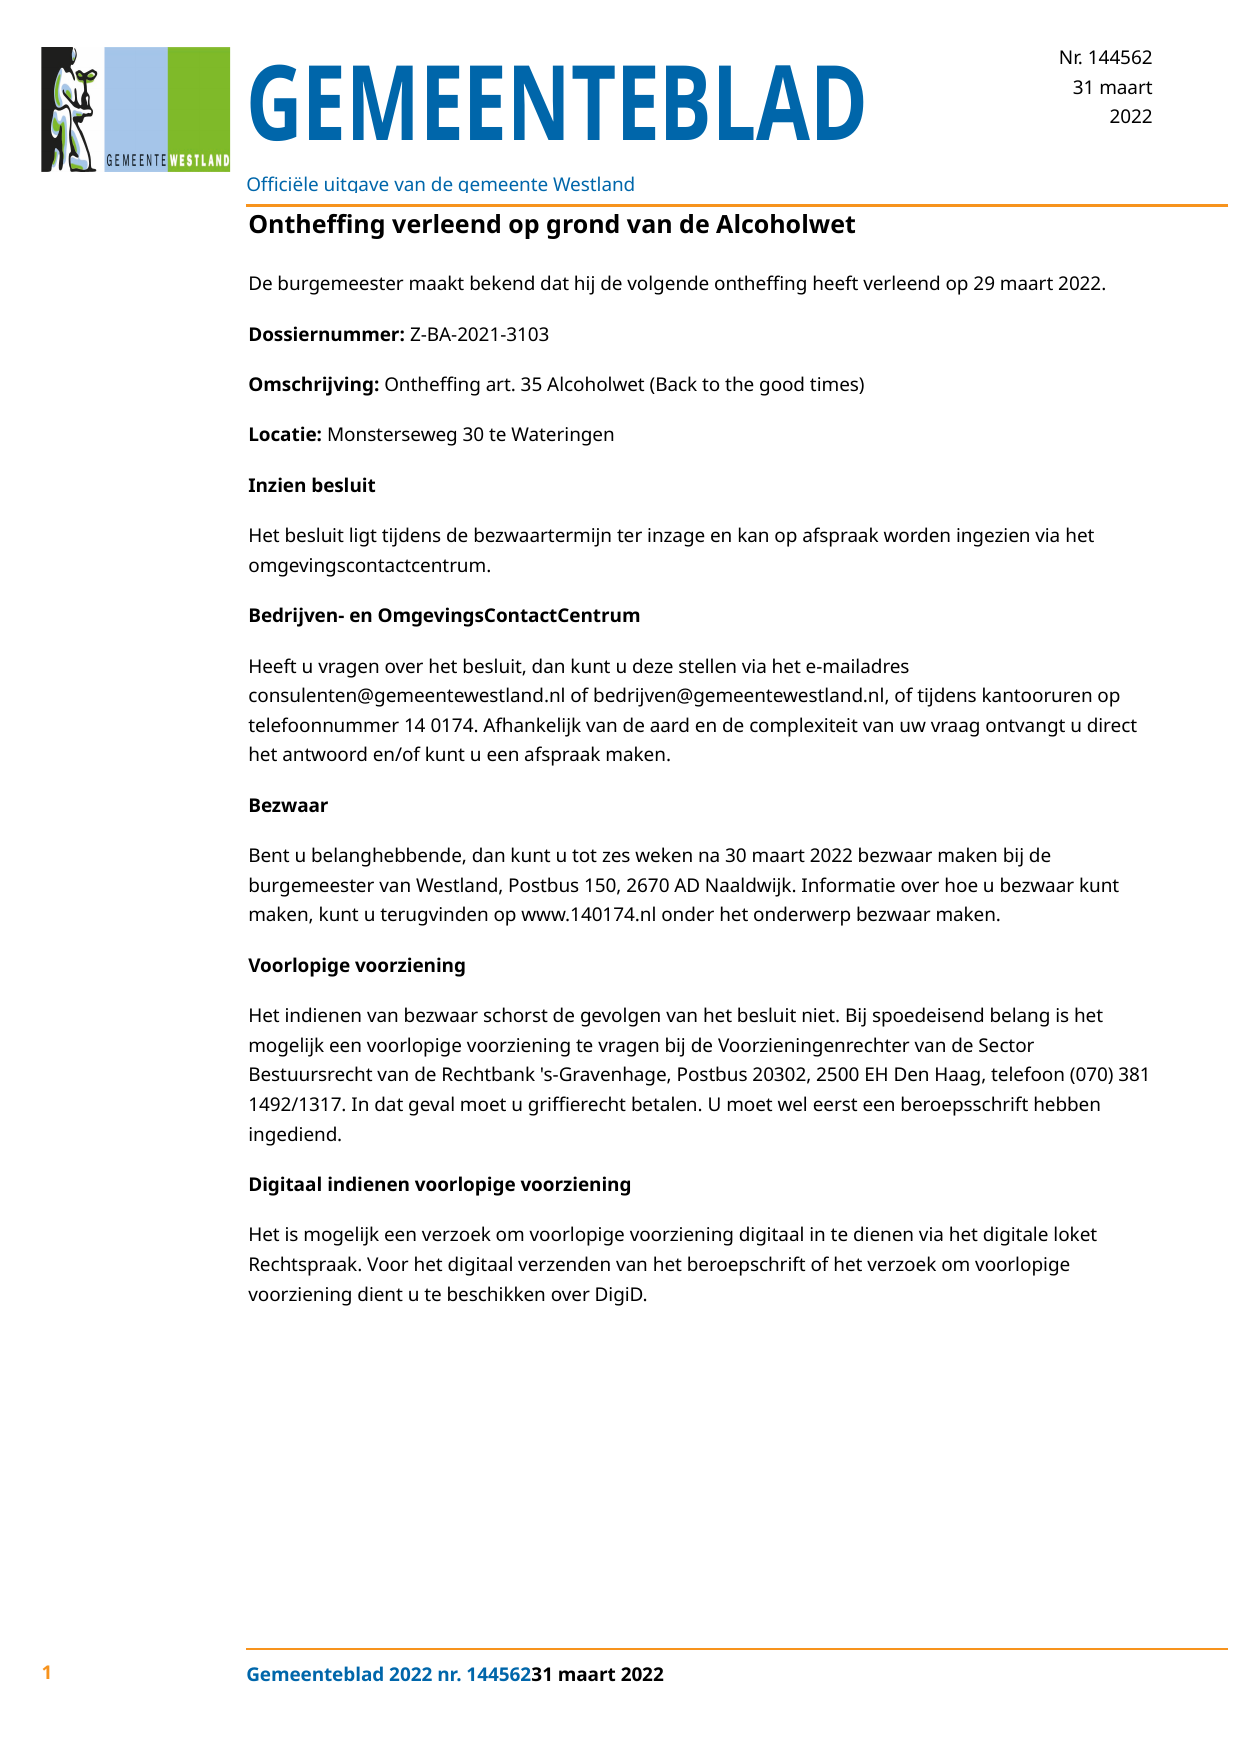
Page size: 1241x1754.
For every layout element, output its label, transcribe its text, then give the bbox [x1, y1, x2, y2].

text Het is mogelijk een verzoek om voorlopige voorziening digitaal in te dienen via het digitale loket Rechtspraak. Voor het digitaal verzenden van het beroepschrift of het verzoek om voorlopige voorziening dient u te beschikken over DigiD. [248, 1222, 1152, 1306]
text Locatie: Monsterseweg 30 te Wateringen [248, 422, 1152, 447]
text Bedrijven- en OmgevingsContactCentrum [248, 602, 1152, 628]
text Bent u belanghebbende, dan kunt u tot zes weken na 30 maart 2022 bezwaar maken bij de burgemeester van Westland, Postbus 150, 2670 AD Naaldwijk. Informatie over hoe u bezwaar kunt maken, kunt u terugvinden op www.140174.nl onder het onderwerp bezwaar maken. [248, 842, 1152, 927]
picture [41, 47, 231, 172]
text Bezwaar [248, 792, 1152, 818]
text Heeft u vragen over het besluit, dan kunt u deze stellen via het e-mailadres consulenten@gemeentewestland.nl of bedrijven@gemeentewestland.nl, of tijdens kantooruren op telefoonnummer 14 0174. Afhankelijk van de aard en de complexiteit van uw vraag ontvangt u direct het antwoord en/of kunt u een afspraak maken. [248, 653, 1152, 767]
text Het besluit ligt tijdens de bezwaartermijn ter inzage en kan op afspraak worden ingezien via het omgevingscontactcentrum. [248, 522, 1152, 578]
text De burgemeester maakt bekend dat hij de volgende ontheffing heeft verleend op 29 maart 2022. [248, 270, 1152, 296]
text Ontheffing verleend op grond van de Alcoholwet [248, 207, 1152, 241]
text Het indienen van bezwaar schorst de gevolgen van het besluit niet. Bij spoedeisend belang is het mogelijk een voorlopige voorziening te vragen bij de Voorzieningenrechter van de Sector Bestuursrecht van de Rechtbank 's-Gravenhage, Postbus 20302, 2500 EH Den Haag, telefoon (070) 381 1492/1317. In dat geval moet u griffierecht betalen. U moet wel eerst een beroepsschrift hebben ingediend. [248, 1002, 1152, 1146]
text Dossiernummer: Z-BA-2021-3103 [248, 321, 1152, 346]
text Digitaal indienen voorlopige voorziening [248, 1171, 1152, 1197]
text Voorlopige voorziening [248, 952, 1152, 978]
text Inzien besluit [248, 472, 1152, 498]
text Omschrijving: Ontheffing art. 35 Alcoholwet (Back to the good times) [248, 371, 1152, 397]
